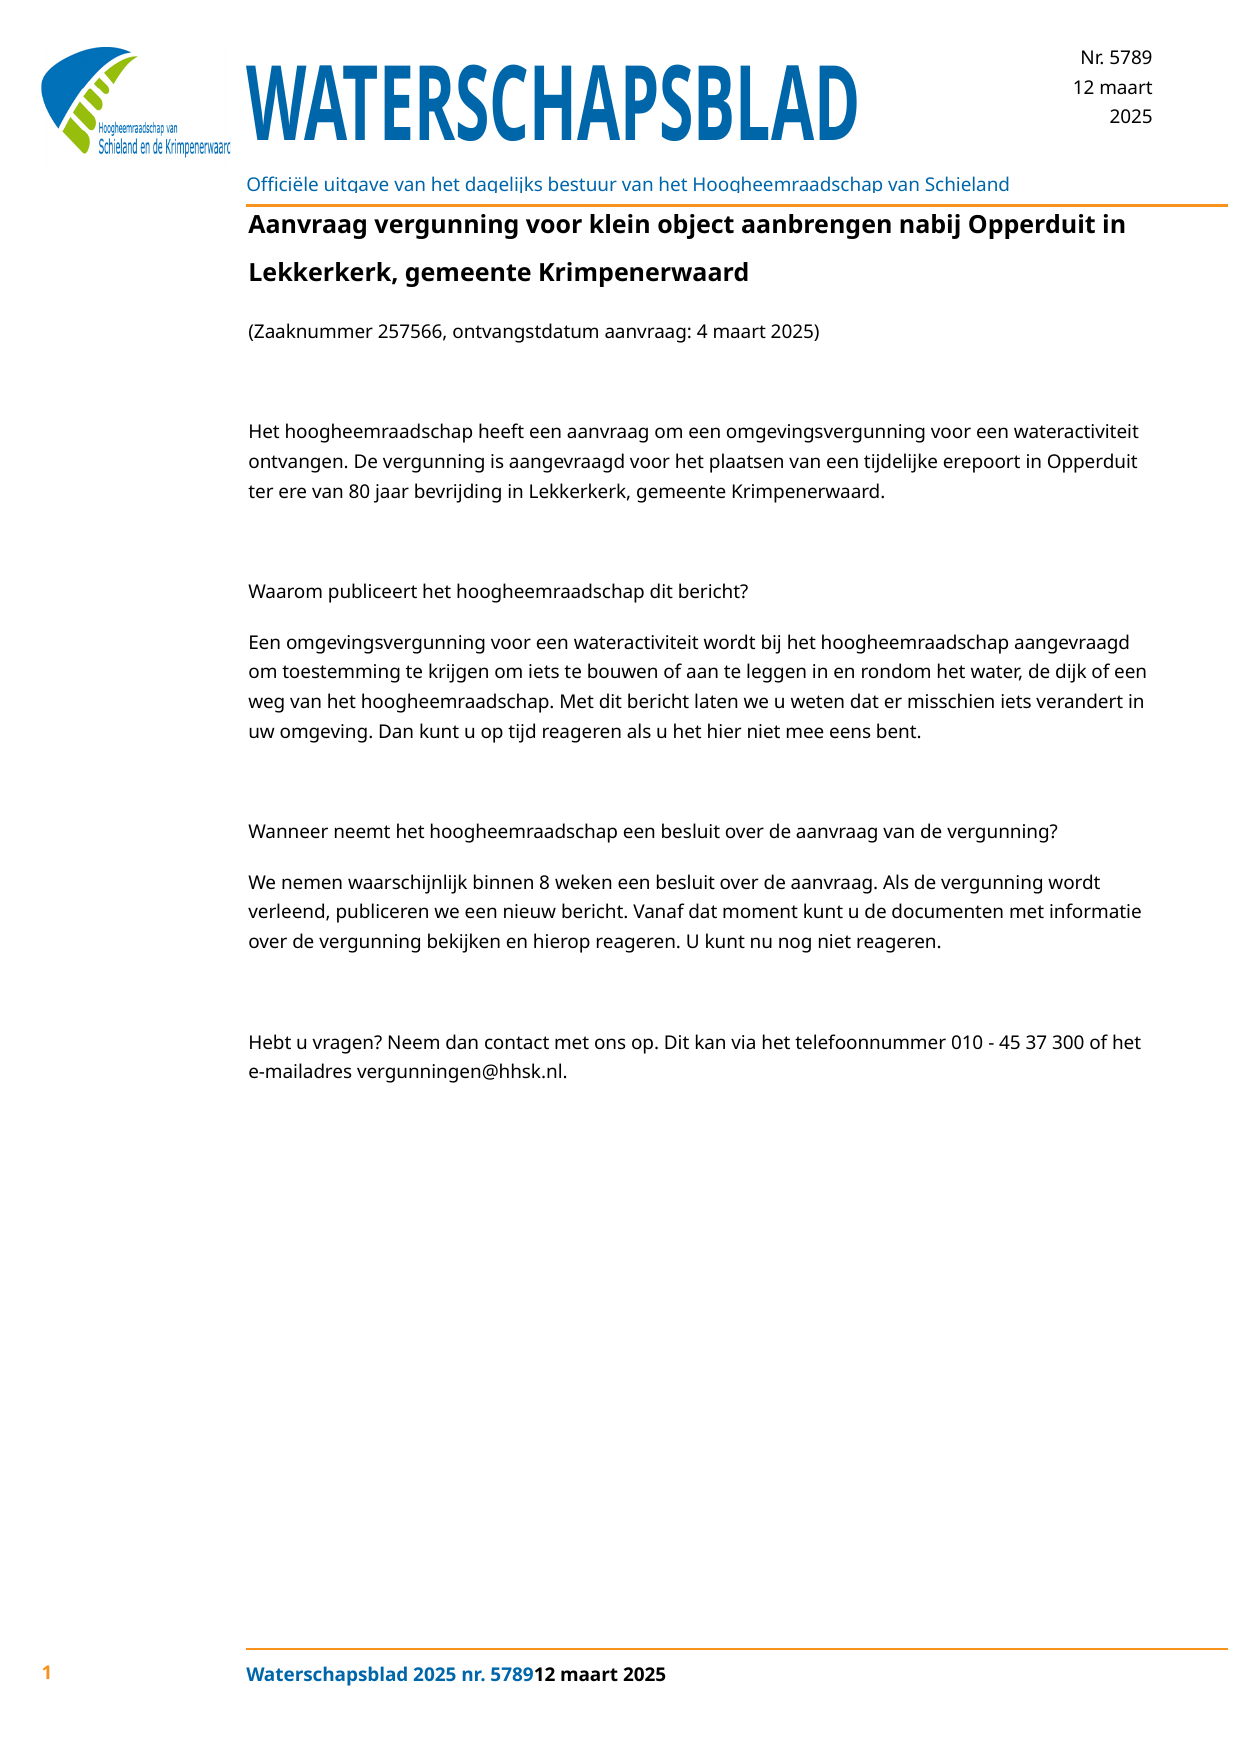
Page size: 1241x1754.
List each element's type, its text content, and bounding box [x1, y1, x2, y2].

text Het hoogheemraadschap heeft een aanvraag om een omgevingsvergunning voor een wateractiviteit ontvangen. De vergunning is aangevraagd voor het plaatsen van een tijdelijke erepoort in Opperduit ter ere van 80 jaar bevrijding in Lekkerkerk, gemeente Krimpenerwaard. [248, 419, 1152, 504]
text Hebt u vragen? Neem dan contact met ons op. Dit kan via het telefoonnummer 010 - 45 37 300 of het e-mailadres vergunningen@hhsk.nl. [248, 1029, 1152, 1084]
picture [41, 47, 231, 172]
text (Zaaknummer 257566, ontvangstdatum aanvraag: 4 maart 2025) [248, 318, 1152, 344]
text Een omgevingsvergunning voor een wateractiviteit wordt bij het hoogheemraadschap aangevraagd om toestemming te krijgen om iets te bouwen of aan te leggen in en rondom het water, de dijk of een weg van het hoogheemraadschap. Met dit bericht laten we u weten dat er misschien iets verandert in uw omgeving. Dan kunt u op tijd reageren als u het hier niet mee eens bent. [248, 629, 1152, 744]
text We nemen waarschijnlijk binnen 8 weken een besluit over de aanvraag. Als de vergunning wordt verleend, publiceren we een nieuw bericht. Vanaf dat moment kunt u de documenten met informatie over de vergunning bekijken en hierop reageren. U kunt nu nog niet reageren. [248, 869, 1152, 954]
text Waarom publiceert het hoogheemraadschap dit bericht? [248, 579, 1152, 604]
text Wanneer neemt het hoogheemraadschap een besluit over de aanvraag van de vergunning? [248, 819, 1152, 844]
text Aanvraag vergunning voor klein object aanbrengen nabij Opperduit in Lekkerkerk, gemeente Krimpenerwaard [248, 207, 1152, 288]
